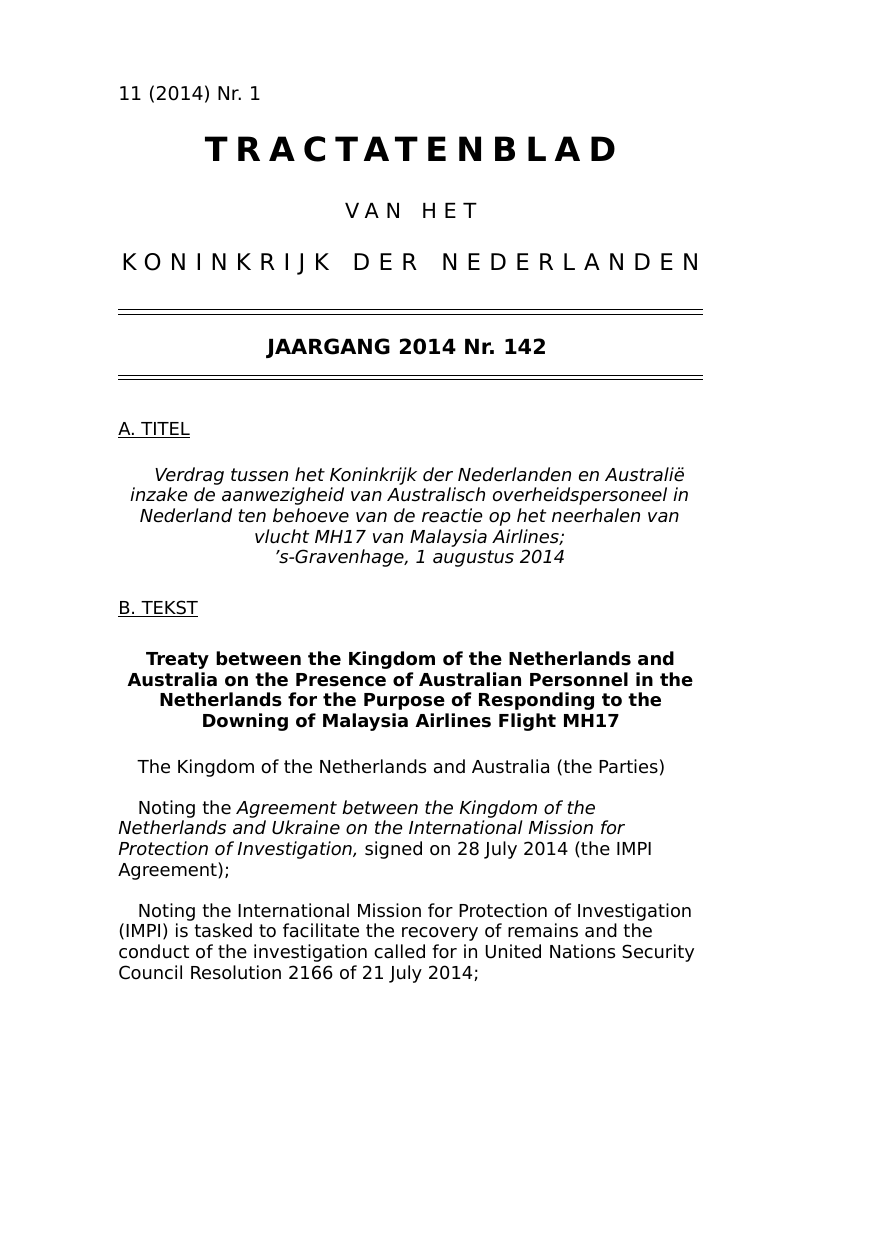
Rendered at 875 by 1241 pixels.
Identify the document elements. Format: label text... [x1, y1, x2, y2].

subtitle B. TEKST [118, 598, 703, 619]
text TRACTATENBLAD [118, 130, 703, 169]
subtitle A. TITEL [118, 419, 703, 439]
text Verdrag tussen het Koninkrijk der Nederlanden en Australië inzake de aanwezigheid van Australisch overheidspersoneel in Nederland ten behoeve van de reactie op het neerhalen van vlucht MH17 van Malaysia Airlines; [118, 464, 703, 547]
text 11 (2014) Nr. 1 [118, 83, 703, 105]
text KONINKRIJK DER NEDERLANDEN [118, 249, 703, 276]
text Noting the Agreement between the Kingdom of the Netherlands and Ukraine on the International Mission for Protection of Investigation, signed on 28 July 2014 (the IMPI Agreement); [118, 797, 703, 880]
subtitle Treaty between the Kingdom of the Netherlands and Australia on the Presence of Australian Personnel in the Netherlands for the Purpose of Responding to the Downing of Malaysia Airlines Flight MH17 [118, 649, 703, 732]
text The Kingdom of the Netherlands and Australia (the Parties) [118, 757, 703, 777]
text Noting the International Mission for Protection of Investigation (IMPI) is tasked to facilitate the recovery of remains and the conduct of the investigation called for in United Nations Security Council Resolution 2166 of 21 July 2014; [118, 900, 703, 983]
text JAARGANG 2014 Nr. 142 [118, 335, 703, 359]
text VAN HET [118, 199, 703, 223]
text ’s-Gravenhage, 1 augustus 2014 [118, 547, 703, 568]
